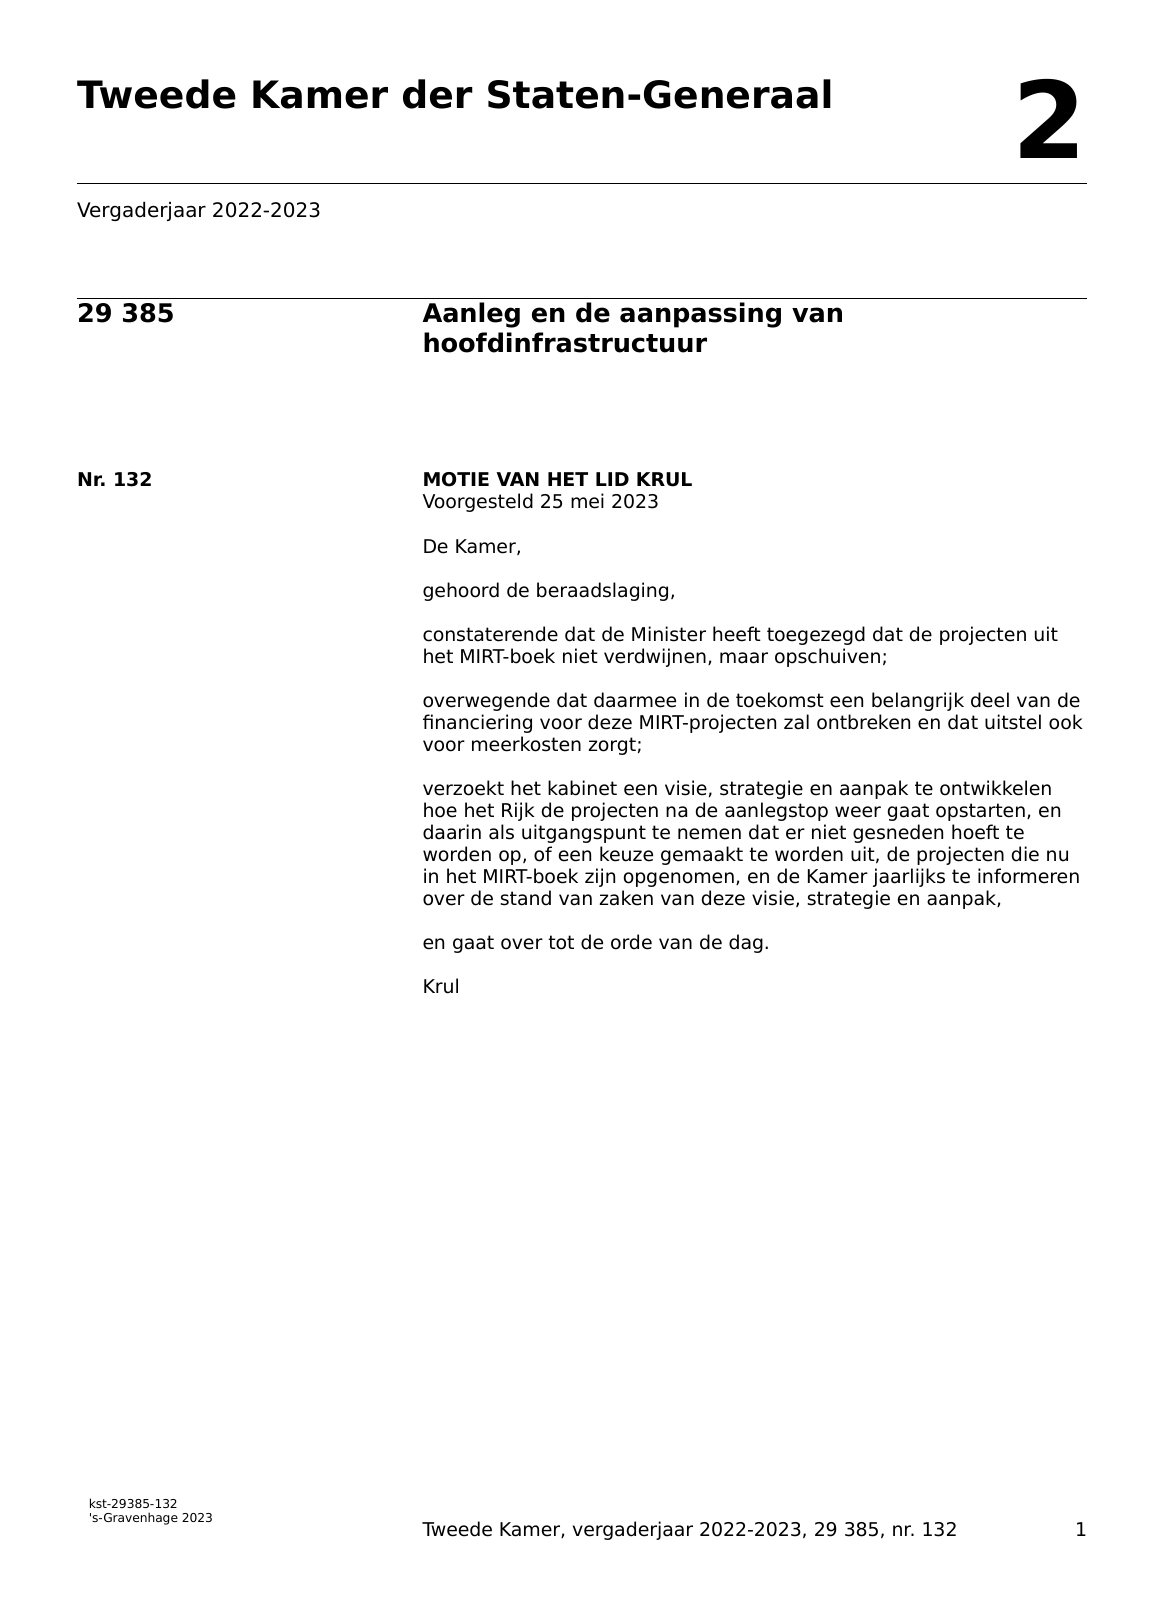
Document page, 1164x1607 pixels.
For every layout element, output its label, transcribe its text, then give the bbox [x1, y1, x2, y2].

table_cell Vergaderjaar 2022-2023 [77, 184, 1087, 298]
text Voorgesteld 25 mei 2023 [422, 491, 1087, 513]
subtitle Nr. 132 MOTIE VAN HET LID KRUL [77, 469, 1087, 491]
text verzoekt het kabinet een visie, strategie en aanpak te ontwikkelen hoe het Rijk de projecten na de aanlegstop weer gaat opstarten, en daarin als uitgangspunt te nemen dat er niet gesneden hoeft te worden op, of een keuze gemaakt te worden uit, de projecten die nu in het MIRT-boek zijn opgenomen, en de Kamer jaarlijks te informeren over de stand van zaken van deze visie, strategie en aanpak, [422, 778, 1087, 910]
table_header Tweede Kamer der Staten-Generaal [77, 59, 886, 183]
text constaterende dat de Minister heeft toegezegd dat de projecten uit het MIRT-boek niet verdwijnen, maar opschuiven; [422, 624, 1087, 668]
text en gaat over tot de orde van de dag. [422, 932, 1087, 954]
text gehoord de beraadslaging, [422, 580, 1087, 602]
text 's-Gravenhage 2023 [88, 1511, 323, 1525]
text De Kamer, [422, 536, 1087, 557]
text Krul [422, 976, 1087, 998]
text kst-29385-132 [88, 1497, 323, 1511]
text overwegende dat daarmee in de toekomst een belangrijk deel van de financiering voor deze MIRT-projecten zal ontbreken en dat uitstel ook voor meerkosten zorgt; [422, 690, 1087, 756]
subtitle 29 385 Aanleg en de aanpassing van hoofdinfrastructuur [77, 299, 1087, 358]
table_header 2 [886, 59, 1087, 183]
